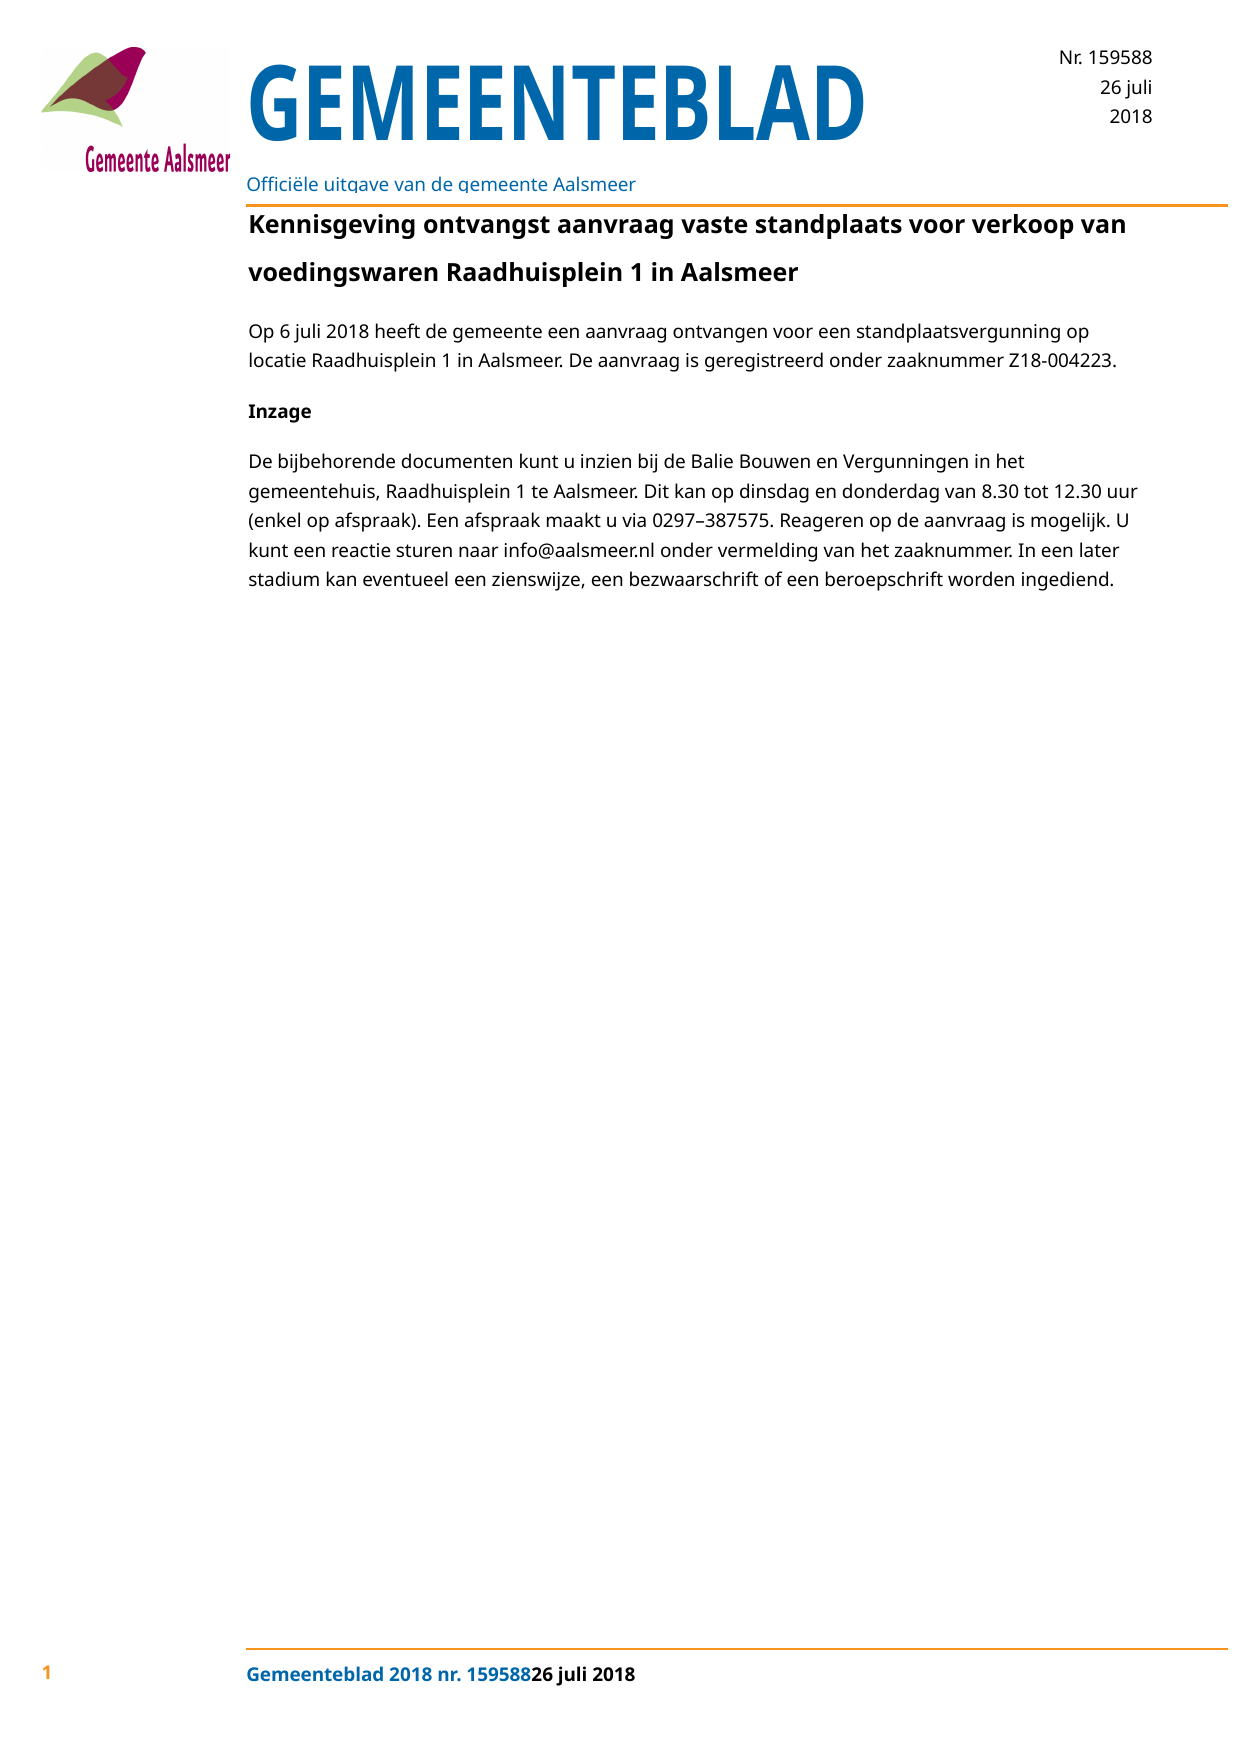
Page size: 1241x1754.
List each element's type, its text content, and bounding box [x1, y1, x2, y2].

text De bijbehorende documenten kunt u inzien bij de Balie Bouwen en Vergunningen in het gemeentehuis, Raadhuisplein 1 te Aalsmeer. Dit kan op dinsdag en donderdag van 8.30 tot 12.30 uur (enkel op afspraak). Een afspraak maakt u via 0297–387575. Reageren op de aanvraag is mogelijk. U kunt een reactie sturen naar info@aalsmeer.nl onder vermelding van het zaaknummer. In een later stadium kan eventueel een zienswijze, een bezwaarschrift of een beroepschrift worden ingediend. [248, 448, 1152, 592]
text Op 6 juli 2018 heeft de gemeente een aanvraag ontvangen voor een standplaatsvergunning op locatie Raadhuisplein 1 in Aalsmeer. De aanvraag is geregistreerd onder zaaknummer Z18-004223. [248, 318, 1152, 373]
text Kennisgeving ontvangst aanvraag vaste standplaats voor verkoop van voedingswaren Raadhuisplein 1 in Aalsmeer [248, 207, 1152, 288]
text Inzage [248, 398, 1152, 424]
picture [41, 47, 231, 172]
